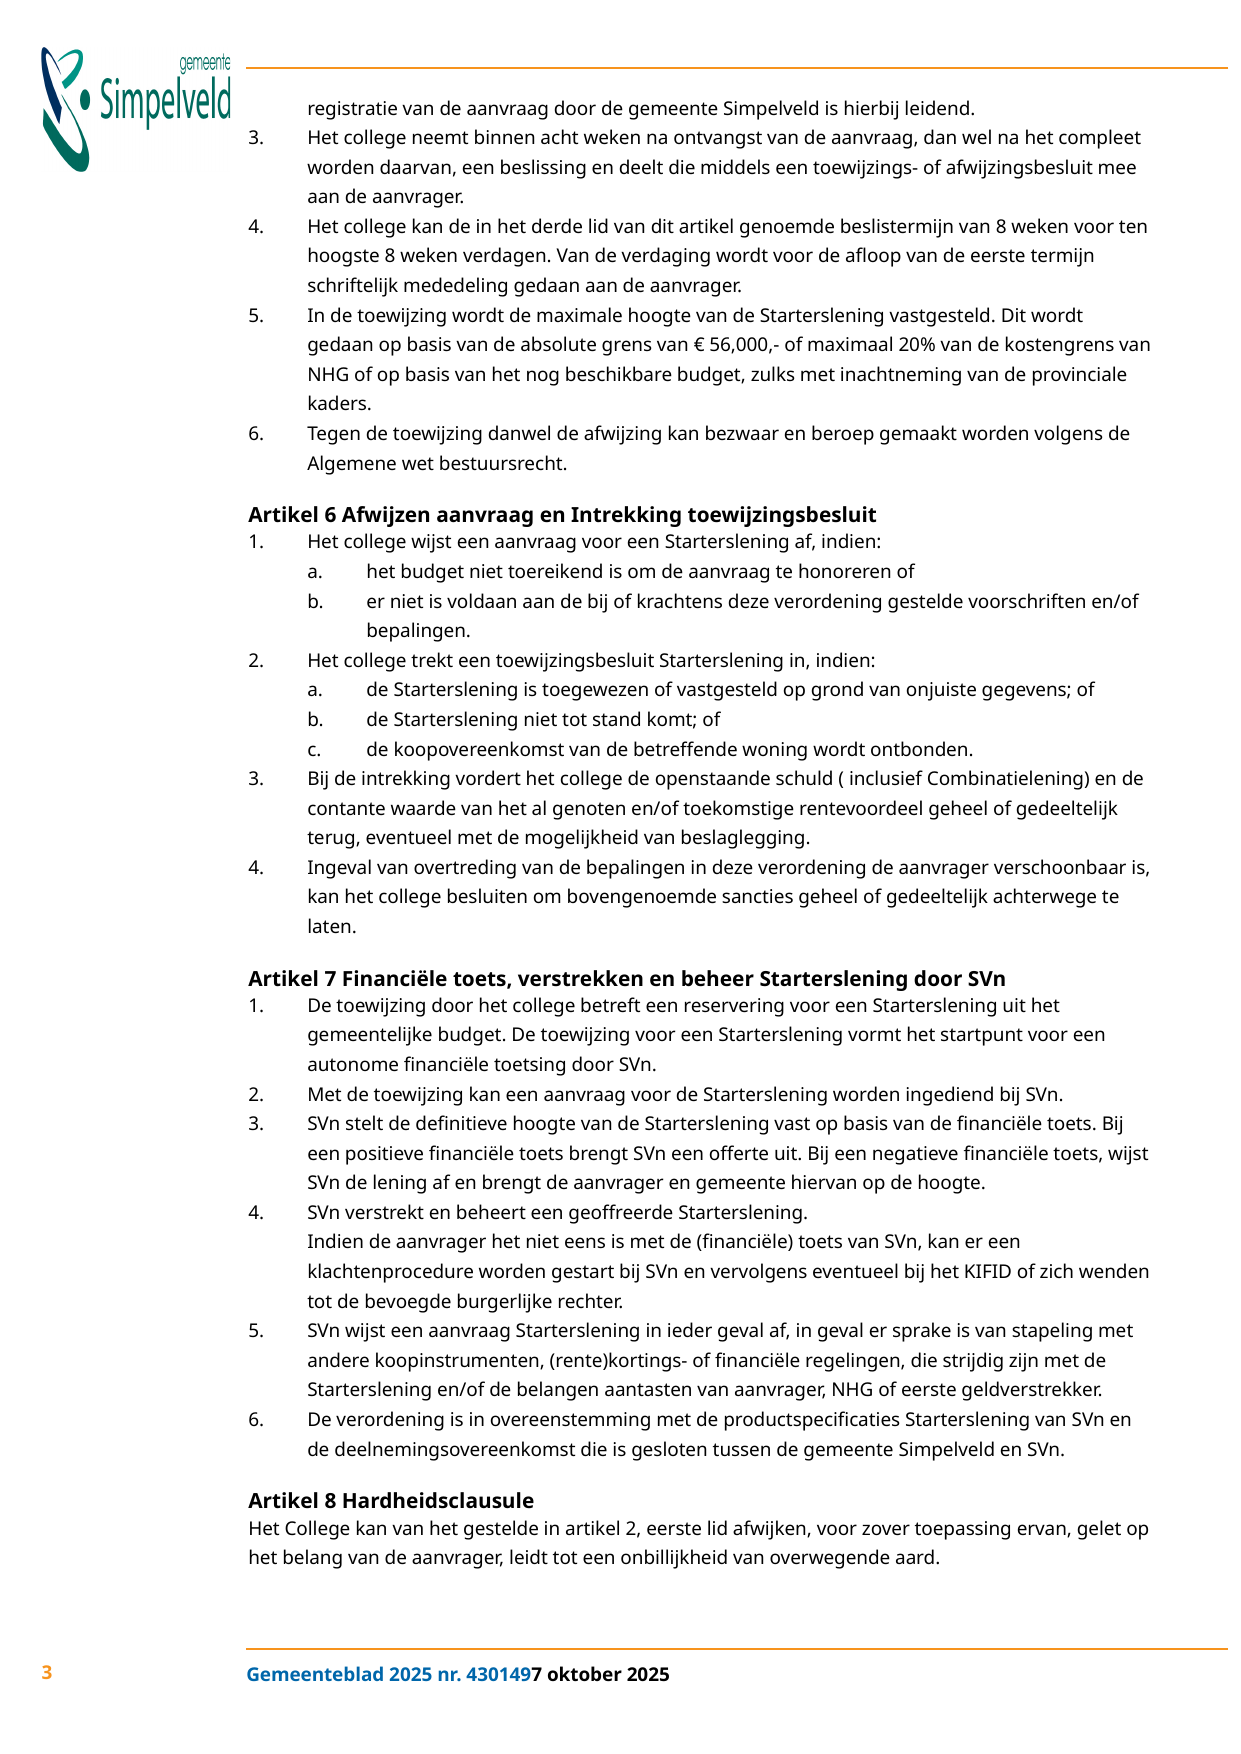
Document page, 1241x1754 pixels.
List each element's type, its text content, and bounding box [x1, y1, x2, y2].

list de koopovereenkomst van de betreffende woning wordt ontbonden. [307, 736, 1152, 761]
list Het college wijst een aanvraag voor een Starterslening af, indien: [248, 529, 1152, 554]
list Ingeval van overtreding van de bepalingen in deze verordening de aanvrager verschoonbaar is, kan het college besluiten om bovengenoemde sancties geheel of gedeeltelijk achterwege te laten. [248, 854, 1152, 939]
list Bij de intrekking vordert het college de openstaande schuld ( inclusief Combinatielening) en de contante waarde van het al genoten en/of toekomstige rentevoordeel geheel of gedeeltelijk terug, eventueel met de mogelijkheid van beslaglegging. [248, 765, 1152, 850]
list SVn stelt de definitieve hoogte van de Starterslening vast op basis van de financiële toets. Bij een positieve financiële toets brengt SVn een offerte uit. Bij een negatieve financiële toets, wijst SVn de lening af en brengt de aanvrager en gemeente hiervan op de hoogte. [248, 1110, 1152, 1195]
list de Starterslening niet tot stand komt; of [307, 706, 1152, 732]
picture [41, 47, 231, 172]
text Het College kan van het gestelde in artikel 2, eerste lid afwijken, voor zover toepassing ervan, gelet op het belang van de aanvrager, leidt tot een onbillijkheid van overwegende aard. [248, 1515, 1152, 1570]
list SVn verstrekt en beheert een geoffreerde Starterslening. [248, 1199, 1152, 1225]
list Indien de aanvrager het niet eens is met de (financiële) toets van SVn, kan er een klachtenprocedure worden gestart bij SVn en vervolgens eventueel bij het KIFID of zich wenden tot de bevoegde burgerlijke rechter. [248, 1229, 1152, 1314]
list Het college trekt een toewijzingsbesluit Starterslening in, indien: [248, 647, 1152, 673]
list de Starterslening is toegewezen of vastgesteld op grond van onjuiste gegevens; of [307, 677, 1152, 702]
list Het college kan de in het derde lid van dit artikel genoemde beslistermijn van 8 weken voor ten hoogste 8 weken verdagen. Van de verdaging wordt voor de afloop van de eerste termijn schriftelijk mededeling gedaan aan de aanvrager. [248, 213, 1152, 298]
list De verordening is in overeenstemming met de productspecificaties Starterslening van SVn en de deelnemingsovereenkomst die is gesloten tussen de gemeente Simpelveld en SVn. [248, 1406, 1152, 1462]
text Artikel 8 Hardheidsclausule [248, 1486, 1152, 1515]
text Artikel 6 Afwijzen aanvraag en Intrekking toewijzingsbesluit [248, 500, 1152, 529]
list het budget niet toereikend is om de aanvraag te honoreren of [307, 558, 1152, 584]
list registratie van de aanvraag door de gemeente Simpelveld is hierbij leidend. [248, 95, 1152, 121]
list Tegen de toewijzing danwel de afwijzing kan bezwaar en beroep gemaakt worden volgens de Algemene wet bestuursrecht. [248, 420, 1152, 476]
list SVn wijst een aanvraag Starterslening in ieder geval af, in geval er sprake is van stapeling met andere koopinstrumenten, (rente)kortings- of financiële regelingen, die strijdig zijn met de Starterslening en/of de belangen aantasten van aanvrager, NHG of eerste geldverstrekker. [248, 1317, 1152, 1402]
list er niet is voldaan aan de bij of krachtens deze verordening gestelde voorschriften en/of bepalingen. [307, 588, 1152, 643]
text Artikel 7 Financiële toets, verstrekken en beheer Starterslening door SVn [248, 964, 1152, 992]
list Het college neemt binnen acht weken na ontvangst van de aanvraag, dan wel na het compleet worden daarvan, een beslissing en deelt die middels een toewijzings- of afwijzingsbesluit mee aan de aanvrager. [248, 124, 1152, 209]
list De toewijzing door het college betreft een reservering voor een Starterslening uit het gemeentelijke budget. De toewijzing voor een Starterslening vormt het startpunt voor een autonome financiële toetsing door SVn. [248, 992, 1152, 1077]
list Met de toewijzing kan een aanvraag voor de Starterslening worden ingediend bij SVn. [248, 1081, 1152, 1107]
list In de toewijzing wordt de maximale hoogte van de Starterslening vastgesteld. Dit wordt gedaan op basis van de absolute grens van € 56,000,- of maximaal 20% van de kostengrens van NHG of op basis van het nog beschikbare budget, zulks met inachtneming van de provinciale kaders. [248, 302, 1152, 416]
